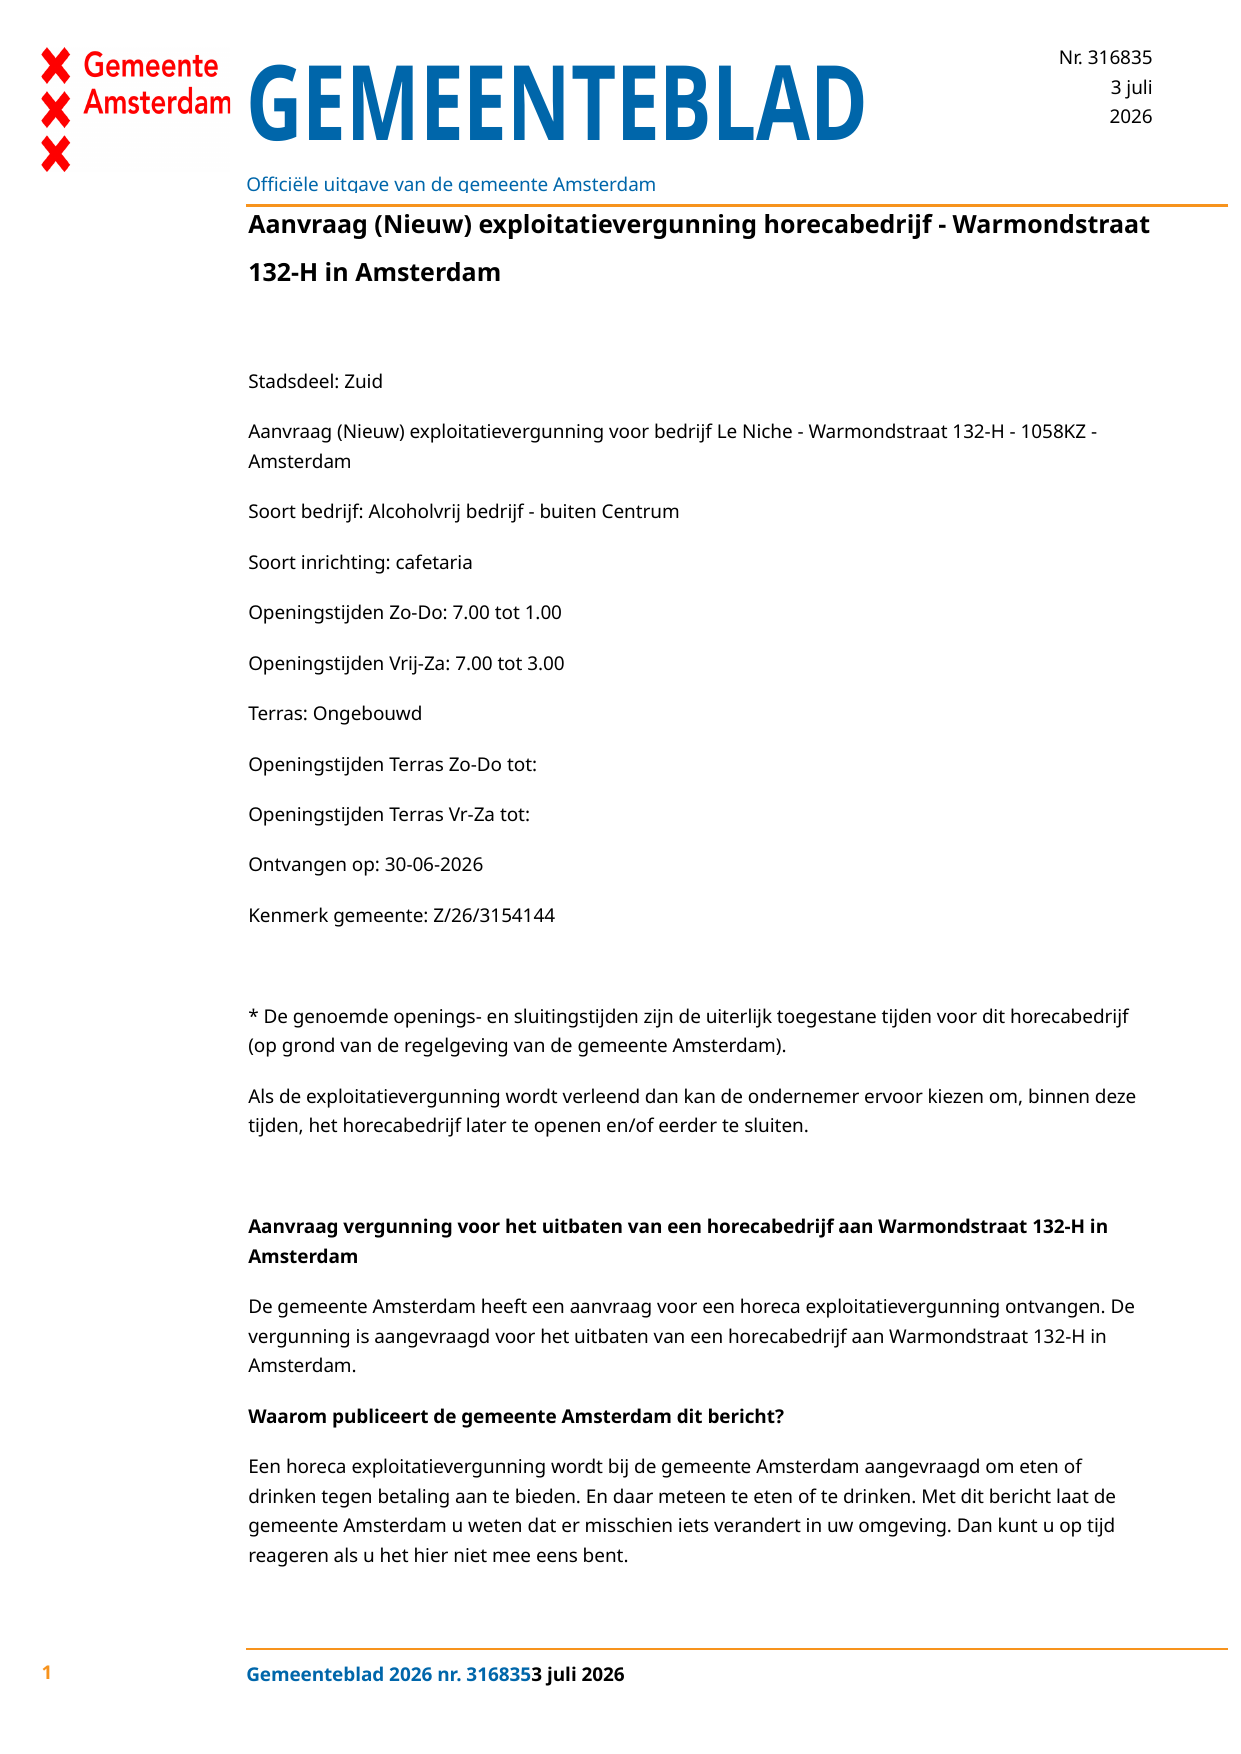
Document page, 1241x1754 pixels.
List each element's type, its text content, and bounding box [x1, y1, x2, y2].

text Waarom publiceert de gemeente Amsterdam dit bericht? [248, 1403, 1152, 1429]
text Soort inrichting: cafetaria [248, 549, 1152, 575]
text Openingstijden Terras Zo-Do tot: [248, 751, 1152, 777]
text Openingstijden Terras Vr-Za tot: [248, 801, 1152, 827]
text Kenmerk gemeente: Z/26/3154144 [248, 902, 1152, 928]
text * De genoemde openings- en sluitingstijden zijn de uiterlijk toegestane tijden voor dit horecabedrijf (op grond van de regelgeving van de gemeente Amsterdam). [248, 1003, 1152, 1058]
text Terras: Ongebouwd [248, 700, 1152, 726]
text Aanvraag (Nieuw) exploitatievergunning horecabedrijf - Warmondstraat 132-H in Amsterdam [248, 207, 1152, 288]
text Aanvraag vergunning voor het uitbaten van een horecabedrijf aan Warmondstraat 132-H in Amsterdam [248, 1213, 1152, 1269]
picture [41, 47, 231, 172]
text Openingstijden Vrij-Za: 7.00 tot 3.00 [248, 650, 1152, 676]
text Openingstijden Zo-Do: 7.00 tot 1.00 [248, 599, 1152, 625]
text Als de exploitatievergunning wordt verleend dan kan de ondernemer ervoor kiezen om, binnen deze tijden, het horecabedrijf later te openen en/of eerder te sluiten. [248, 1083, 1152, 1138]
text Soort bedrijf: Alcoholvrij bedrijf - buiten Centrum [248, 499, 1152, 524]
text Ontvangen op: 30-06-2026 [248, 852, 1152, 877]
text Aanvraag (Nieuw) exploitatievergunning voor bedrijf Le Niche - Warmondstraat 132-H - 1058KZ - Amsterdam [248, 419, 1152, 474]
text De gemeente Amsterdam heeft een aanvraag voor een horeca exploitatievergunning ontvangen. De vergunning is aangevraagd voor het uitbaten van een horecabedrijf aan Warmondstraat 132-H in Amsterdam. [248, 1293, 1152, 1378]
text Een horeca exploitatievergunning wordt bij de gemeente Amsterdam aangevraagd om eten of drinken tegen betaling aan te bieden. En daar meteen te eten of te drinken. Met dit bericht laat de gemeente Amsterdam u weten dat er misschien iets verandert in uw omgeving. Dan kunt u op tijd reageren als u het hier niet mee eens bent. [248, 1453, 1152, 1568]
text Stadsdeel: Zuid [248, 368, 1152, 394]
